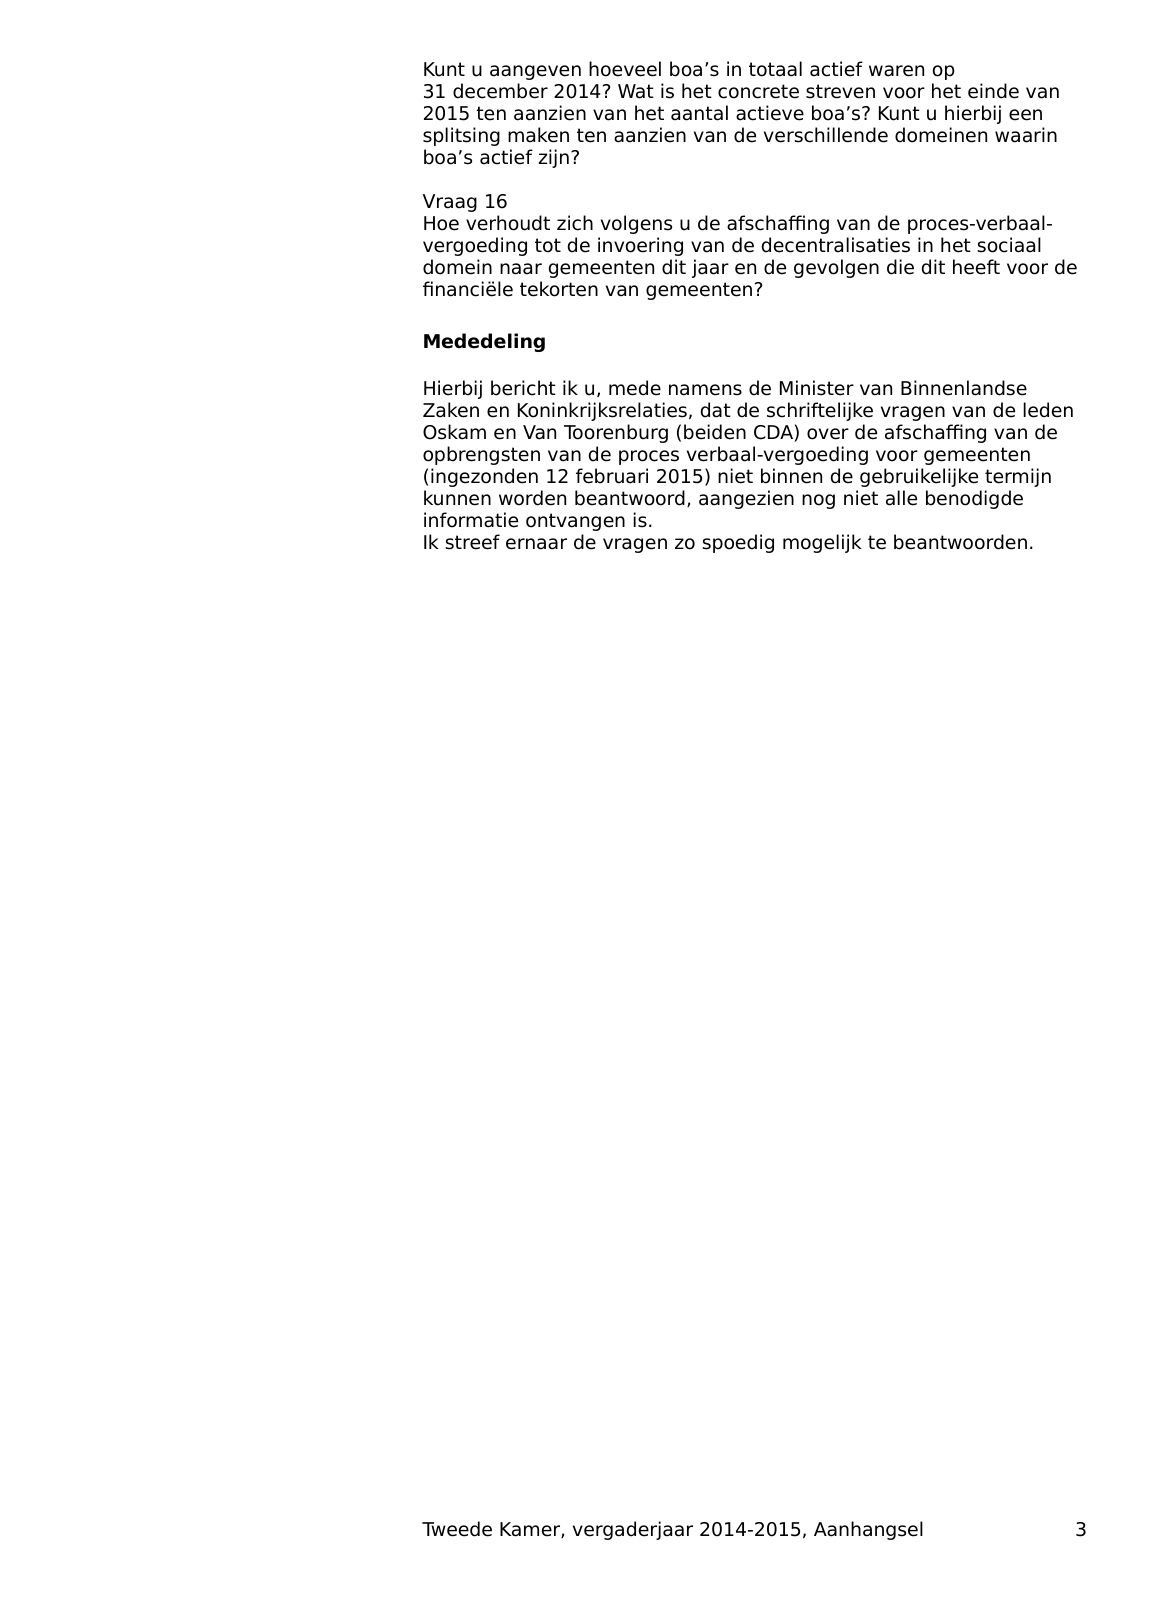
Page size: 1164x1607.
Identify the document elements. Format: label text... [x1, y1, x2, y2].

subtitle Mededeling [422, 331, 1087, 353]
text Kunt u aangeven hoeveel boa’s in totaal actief waren op 31 december 2014? Wat is het concrete streven voor het einde van 2015 ten aanzien van het aantal actieve boa’s? Kunt u hierbij een splitsing maken ten aanzien van de verschillende domeinen waarin boa’s actief zijn? [422, 59, 1087, 169]
text Vraag 16 [422, 191, 1087, 213]
text Hierbij bericht ik u, mede namens de Minister van Binnenlandse Zaken en Koninkrijksrelaties, dat de schriftelijke vragen van de leden Oskam en Van Toorenburg (beiden CDA) over de afschaffing van de opbrengsten van de proces verbaal-vergoeding voor gemeenten (ingezonden 12 februari 2015) niet binnen de gebruikelijke termijn kunnen worden beantwoord, aangezien nog niet alle benodigde informatie ontvangen is. [422, 378, 1087, 532]
text Hoe verhoudt zich volgens u de afschaffing van de proces-verbaal-vergoeding tot de invoering van de decentralisaties in het sociaal domein naar gemeenten dit jaar en de gevolgen die dit heeft voor de financiële tekorten van gemeenten? [422, 213, 1087, 301]
text Ik streef ernaar de vragen zo spoedig mogelijk te beantwoorden. [422, 532, 1087, 554]
